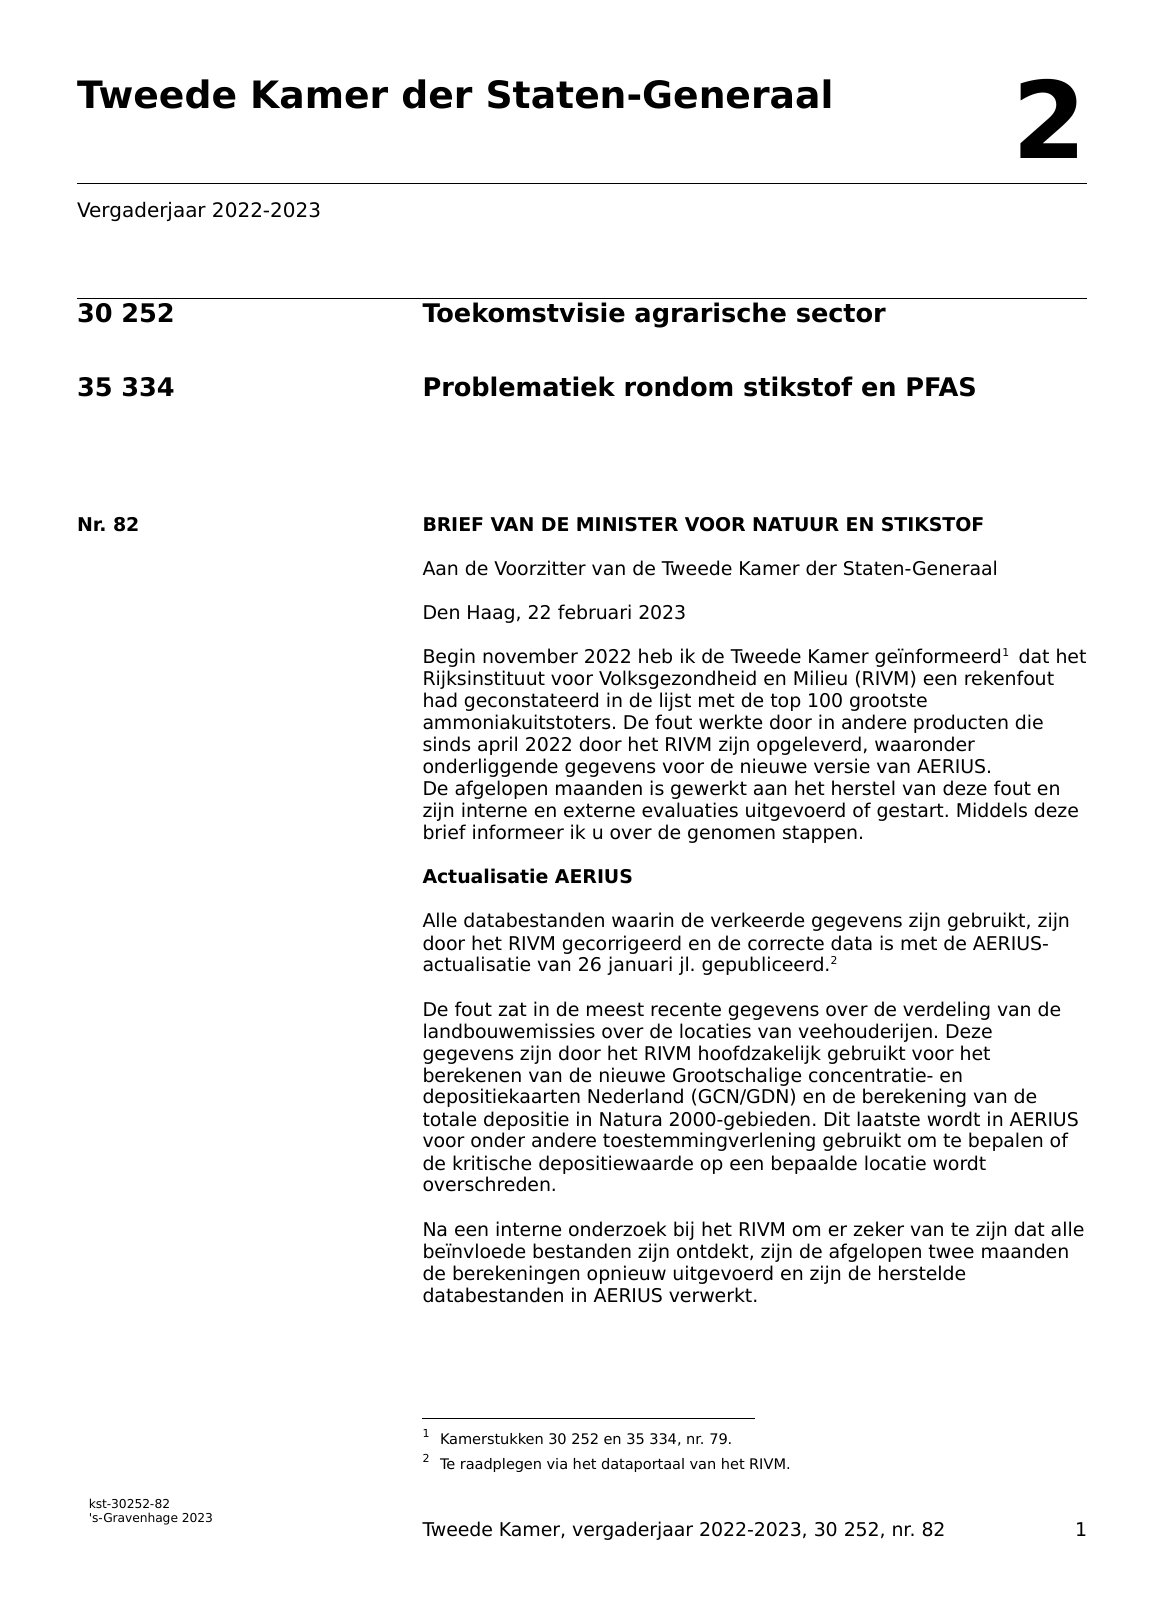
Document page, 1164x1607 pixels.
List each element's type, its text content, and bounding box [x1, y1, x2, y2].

subtitle Nr. 82 BRIEF VAN DE MINISTER VOOR NATUUR EN STIKSTOF [77, 514, 1087, 536]
table_header 2 [886, 59, 1087, 183]
text Alle databestanden waarin de verkeerde gegevens zijn gebruikt, zijn door het RIVM gecorrigeerd en de correcte data is met de AERIUS-actualisatie van 26 januari jl. gepubliceerd. [422, 910, 1087, 976]
text Aan de Voorzitter van de Tweede Kamer der Staten-Generaal [422, 558, 1087, 580]
text Begin november 2022 heb ik de Tweede Kamer geïnformeerd dat het Rijksinstituut voor Volksgezondheid en Milieu (RIVM) een rekenfout had geconstateerd in de lijst met de top 100 grootste ammoniakuitstoters. De fout werkte door in andere producten die sinds april 2022 door het RIVM zijn opgeleverd, waaronder onderliggende gegevens voor de nieuwe versie van AERIUS. [422, 646, 1087, 778]
text 's-Gravenhage 2023 [88, 1511, 323, 1525]
text Den Haag, 22 februari 2023 [422, 602, 1087, 624]
subtitle Actualisatie AERIUS [422, 866, 1087, 888]
text Te raadplegen via het dataportaal van het RIVM. [422, 1452, 1087, 1474]
subtitle 30 252 Toekomstvisie agrarische sector [77, 299, 1087, 329]
text Na een interne onderzoek bij het RIVM om er zeker van te zijn dat alle beïnvloede bestanden zijn ontdekt, zijn de afgelopen twee maanden de berekeningen opnieuw uitgevoerd en zijn de herstelde databestanden in AERIUS verwerkt. [422, 1218, 1087, 1306]
table_cell Vergaderjaar 2022-2023 [77, 184, 1087, 298]
text De fout zat in de meest recente gegevens over de verdeling van de landbouwemissies over de locaties van veehouderijen. Deze gegevens zijn door het RIVM hoofdzakelijk gebruikt voor het berekenen van de nieuwe Grootschalige concentratie- en depositiekaarten Nederland (GCN/GDN) en de berekening van de totale depositie in Natura 2000-gebieden. Dit laatste wordt in AERIUS voor onder andere toestemmingverlening gebruikt om te bepalen of de kritische depositiewaarde op een bepaalde locatie wordt overschreden. [422, 998, 1087, 1196]
table_header Tweede Kamer der Staten-Generaal [77, 59, 886, 183]
text Kamerstukken 30 252 en 35 334, nr. 79. [422, 1427, 1087, 1449]
subtitle 35 334 Problematiek rondom stikstof en PFAS [77, 373, 1087, 403]
text kst-30252-82 [88, 1497, 323, 1511]
text De afgelopen maanden is gewerkt aan het herstel van deze fout en zijn interne en externe evaluaties uitgevoerd of gestart. Middels deze brief informeer ik u over de genomen stappen. [422, 778, 1087, 844]
